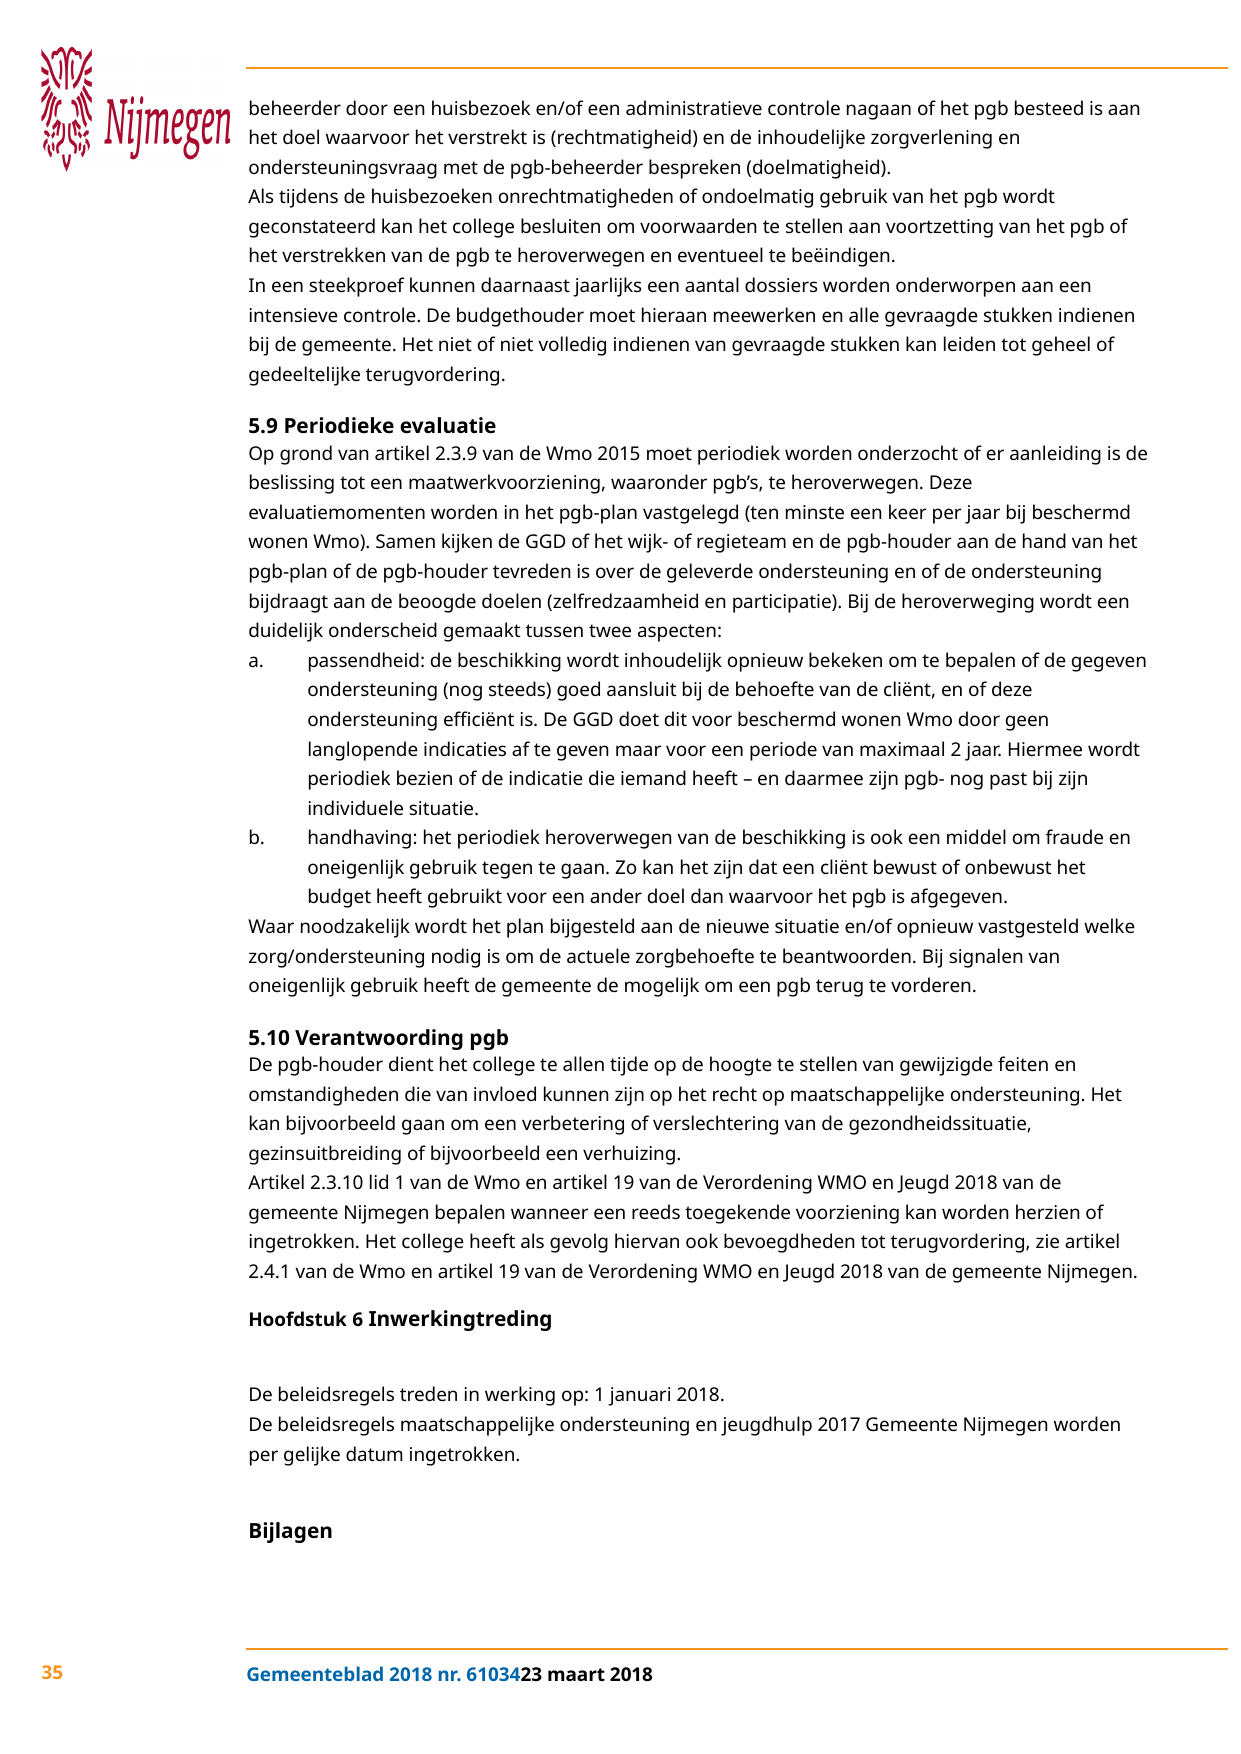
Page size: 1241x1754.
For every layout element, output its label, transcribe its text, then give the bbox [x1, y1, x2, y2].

text Waar noodzakelijk wordt het plan bijgesteld aan de nieuwe situatie en/of opnieuw vastgesteld welke zorg/ondersteuning nodig is om de actuele zorgbehoefte te beantwoorden. Bij signalen van oneigenlijk gebruik heeft de gemeente de mogelijk om een pgb terug te vorderen. [248, 913, 1152, 998]
text In een steekproef kunnen daarnaast jaarlijks een aantal dossiers worden onderworpen aan een intensieve controle. De budgethouder moet hieraan meewerken en alle gevraagde stukken indienen bij de gemeente. Het niet of niet volledig indienen van gevraagde stukken kan leiden tot geheel of gedeeltelijke terugvordering. [248, 272, 1152, 387]
text Hoofdstuk 6 Inwerkingtreding [248, 1304, 1152, 1332]
text beheerder door een huisbezoek en/of een administratieve controle nagaan of het pgb besteed is aan het doel waarvoor het verstrekt is (rechtmatigheid) en de inhoudelijke zorgverlening en ondersteuningsvraag met de pgb-beheerder bespreken (doelmatigheid). [248, 95, 1152, 180]
text Bijlagen [248, 1516, 1152, 1544]
text Op grond van artikel 2.3.9 van de Wmo 2015 moet periodiek worden onderzocht of er aanleiding is de beslissing tot een maatwerkvoorziening, waaronder pgb’s, te heroverwegen. Deze evaluatiemomenten worden in het pgb-plan vastgelegd (ten minste een keer per jaar bij beschermd wonen Wmo). Samen kijken de GGD of het wijk- of regieteam en de pgb-houder aan de hand van het pgb-plan of de pgb-houder tevreden is over de geleverde ondersteuning en of de ondersteuning bijdraagt aan de beoogde doelen (zelfredzaamheid en participatie). Bij de heroverweging wordt een duidelijk onderscheid gemaakt tussen twee aspecten: [248, 440, 1152, 643]
picture [41, 47, 231, 172]
text De beleidsregels treden in werking op: 1 januari 2018. [248, 1382, 1152, 1407]
text 5.9 Periodieke evaluatie [248, 411, 1152, 440]
text 5.10 Verantwoording pgb [248, 1023, 1152, 1051]
text De beleidsregels maatschappelijke ondersteuning en jeugdhulp 2017 Gemeente Nijmegen worden per gelijke datum ingetrokken. [248, 1411, 1152, 1467]
list handhaving: het periodiek heroverwegen van de beschikking is ook een middel om fraude en oneigenlijk gebruik tegen te gaan. Zo kan het zijn dat een cliënt bewust of onbewust het budget heeft gebruikt voor een ander doel dan waarvoor het pgb is afgegeven. [248, 824, 1152, 909]
text De pgb-houder dient het college te allen tijde op de hoogte te stellen van gewijzigde feiten en omstandigheden die van invloed kunnen zijn op het recht op maatschappelijke ondersteuning. Het kan bijvoorbeeld gaan om een verbetering of verslechtering van de gezondheidssituatie, gezinsuitbreiding of bijvoorbeeld een verhuizing. [248, 1051, 1152, 1166]
list passendheid: de beschikking wordt inhoudelijk opnieuw bekeken om te bepalen of de gegeven ondersteuning (nog steeds) goed aansluit bij de behoefte van de cliënt, en of deze ondersteuning efficiënt is. De GGD doet dit voor beschermd wonen Wmo door geen langlopende indicaties af te geven maar voor een periode van maximaal 2 jaar. Hiermee wordt periodiek bezien of de indicatie die iemand heeft – en daarmee zijn pgb- nog past bij zijn individuele situatie. [248, 647, 1152, 821]
text Als tijdens de huisbezoeken onrechtmatigheden of ondoelmatig gebruik van het pgb wordt geconstateerd kan het college besluiten om voorwaarden te stellen aan voortzetting van het pgb of het verstrekken van de pgb te heroverwegen en eventueel te beëindigen. [248, 183, 1152, 268]
text Artikel 2.3.10 lid 1 van de Wmo en artikel 19 van de Verordening WMO en Jeugd 2018 van de gemeente Nijmegen bepalen wanneer een reeds toegekende voorziening kan worden herzien of ingetrokken. Het college heeft als gevolg hiervan ook bevoegdheden tot terugvordering, zie artikel 2.4.1 van de Wmo en artikel 19 van de Verordening WMO en Jeugd 2018 van de gemeente Nijmegen. [248, 1169, 1152, 1284]
